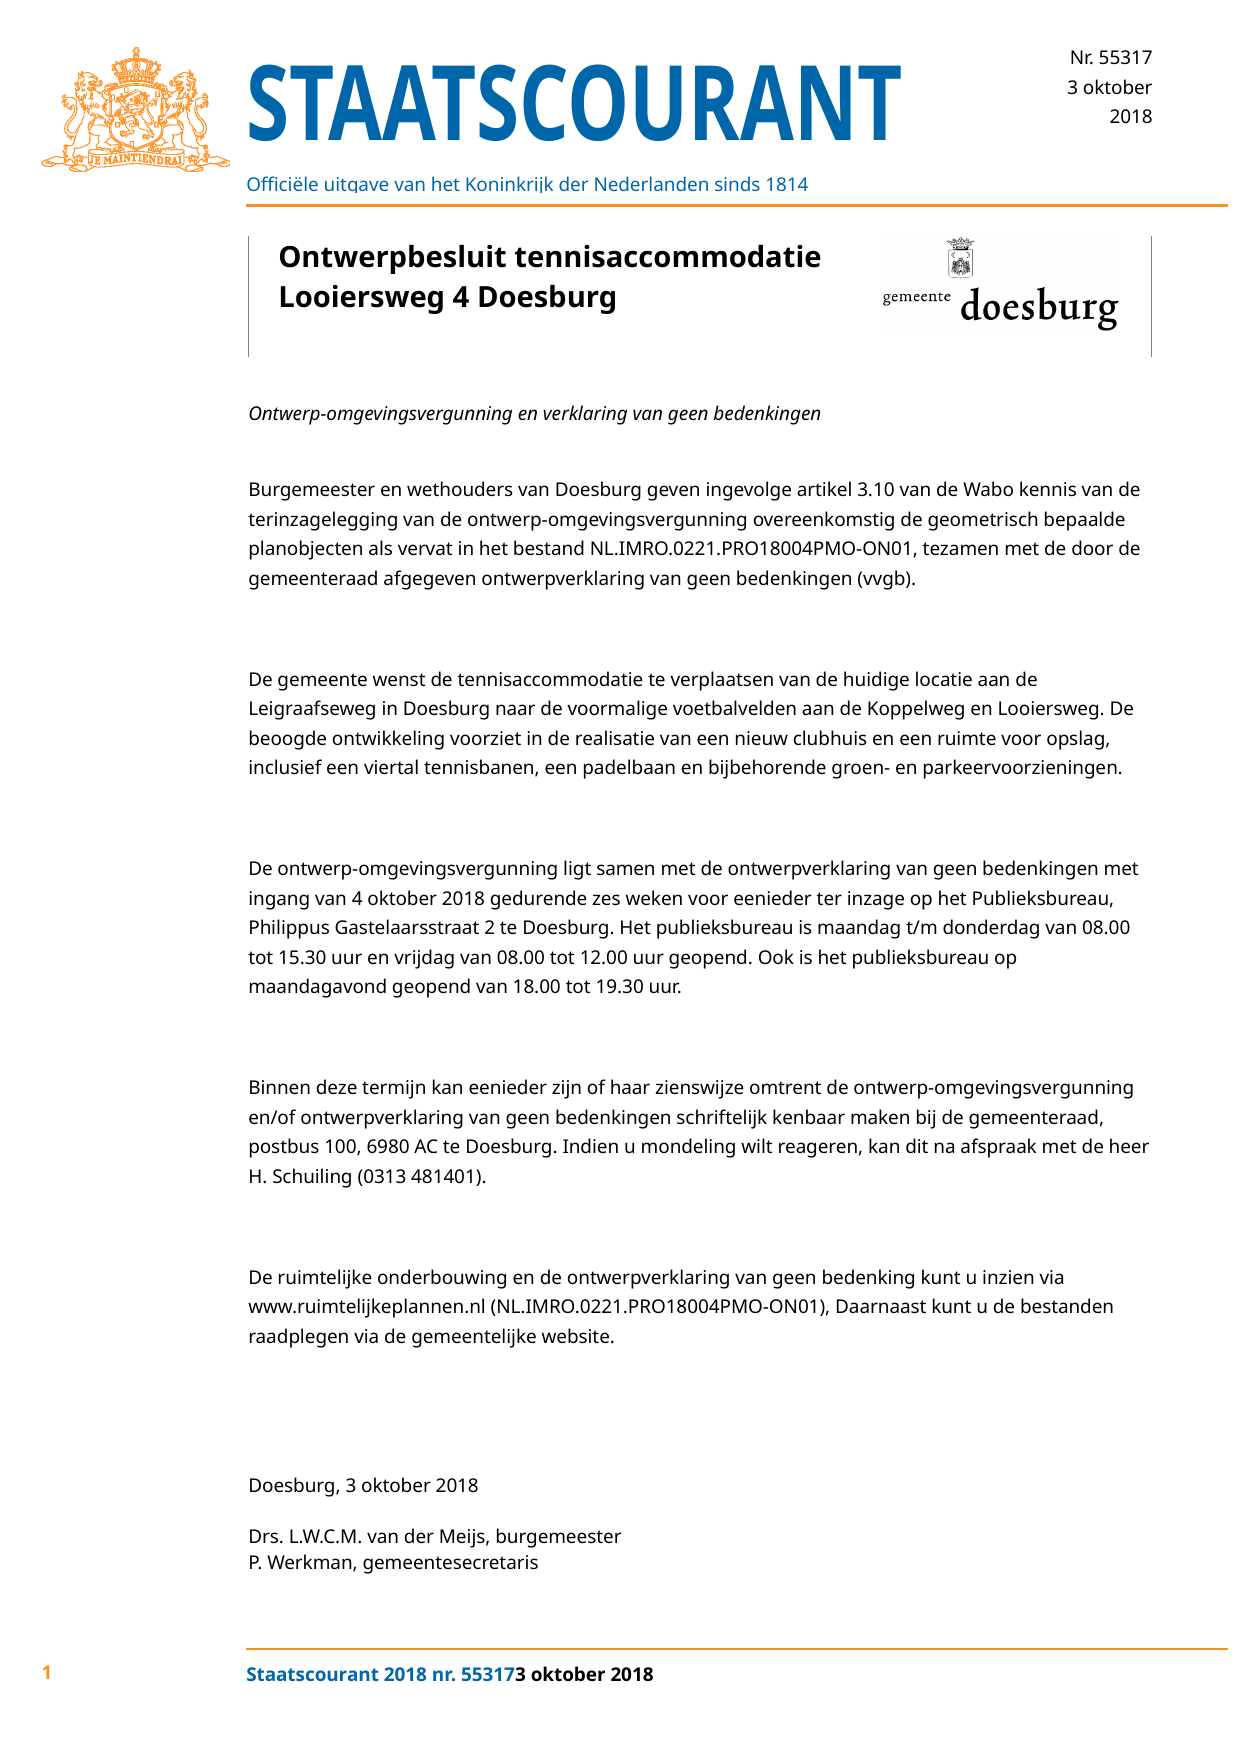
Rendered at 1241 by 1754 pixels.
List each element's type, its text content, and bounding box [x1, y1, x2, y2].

table_header [850, 236, 1151, 357]
table_header Ontwerpbesluit tennisaccommodatie Looiersweg 4 Doesburg [249, 236, 850, 357]
text P. Werkman, gemeentesecretaris [248, 1549, 1152, 1575]
picture [882, 236, 1119, 332]
text Burgemeester en wethouders van Doesburg geven ingevolge artikel 3.10 van de Wabo kennis van de terinzagelegging van de ontwerp-omgevingsvergunning overeenkomstig de geometrisch bepaalde planobjecten als vervat in het bestand NL.IMRO.0221.PRO18004PMO-ON01, tezamen met de door de gemeenteraad afgegeven ontwerpverklaring van geen bedenkingen (vvgb). [248, 476, 1152, 591]
text Drs. L.W.C.M. van der Meijs, burgemeester [248, 1523, 1152, 1549]
text De gemeente wenst de tennisaccommodatie te verplaatsen van de huidige locatie aan de Leigraafseweg in Doesburg naar de voormalige voetbalvelden aan de Koppelweg en Looiersweg. De beoogde ontwikkeling voorziet in de realisatie van een nieuw clubhuis en een ruimte voor opslag, inclusief een viertal tennisbanen, een padelbaan en bijbehorende groen- en parkeervoorzieningen. [248, 666, 1152, 780]
picture [41, 47, 231, 172]
text De ruimtelijke onderbouwing en de ontwerpverklaring van geen bedenking kunt u inzien via www.ruimtelijkeplannen.nl (NL.IMRO.0221.PRO18004PMO-ON01), Daarnaast kunt u de bestanden raadplegen via de gemeentelijke website. [248, 1264, 1152, 1349]
text De ontwerp-omgevingsvergunning ligt samen met de ontwerpverklaring van geen bedenkingen met ingang van 4 oktober 2018 gedurende zes weken voor eenieder ter inzage op het Publieksbureau, Philippus Gastelaarsstraat 2 te Doesburg. Het publieksbureau is maandag t/m donderdag van 08.00 tot 15.30 uur en vrijdag van 08.00 tot 12.00 uur geopend. Ook is het publieksbureau op maandagavond geopend van 18.00 tot 19.30 uur. [248, 855, 1152, 999]
text Doesburg, 3 oktober 2018 [248, 1472, 1152, 1498]
text Binnen deze termijn kan eenieder zijn of haar zienswijze omtrent de ontwerp-omgevingsvergunning en/of ontwerpverklaring van geen bedenkingen schriftelijk kenbaar maken bij de gemeenteraad, postbus 100, 6980 AC te Doesburg. Indien u mondeling wilt reageren, kan dit na afspraak met de heer H. Schuiling (0313 481401). [248, 1074, 1152, 1189]
text Ontwerp-omgevingsvergunning en verklaring van geen bedenkingen [248, 400, 1152, 426]
